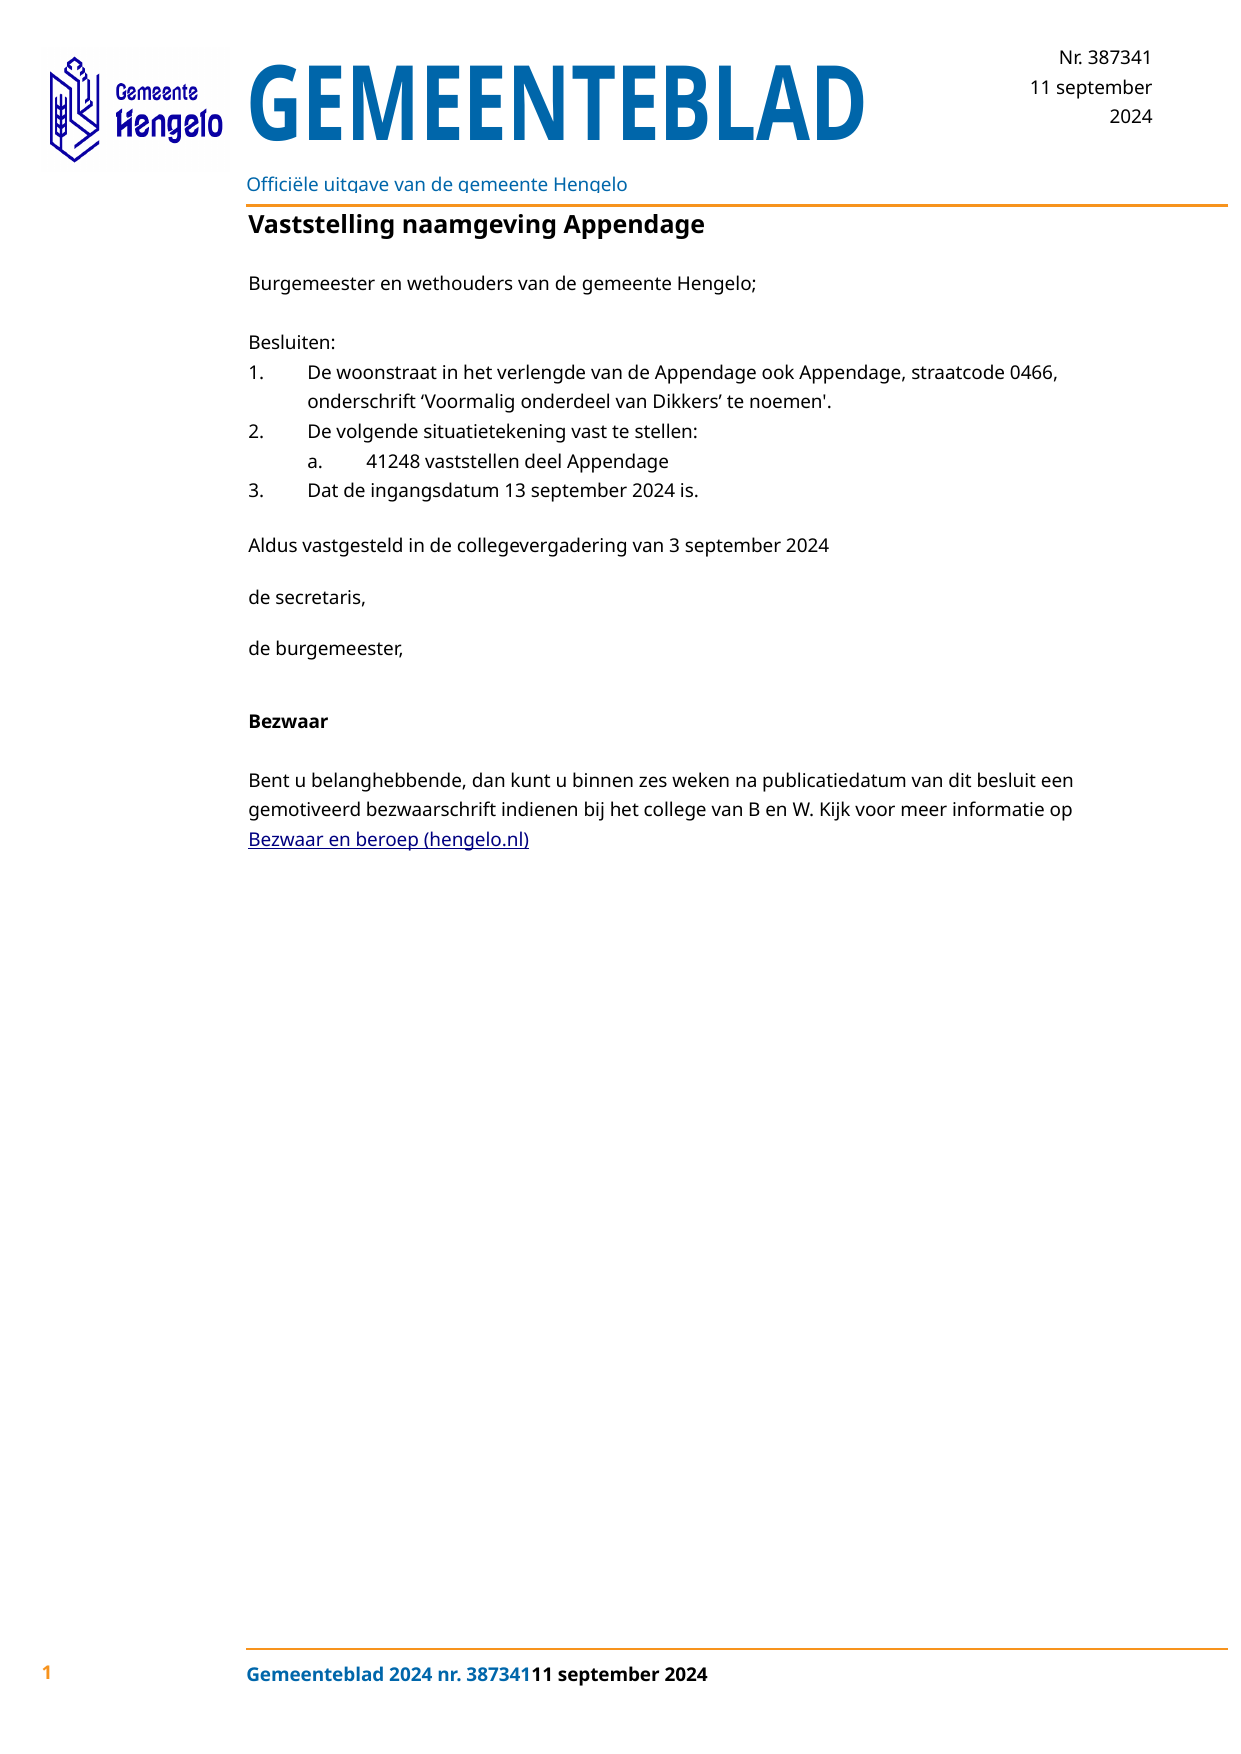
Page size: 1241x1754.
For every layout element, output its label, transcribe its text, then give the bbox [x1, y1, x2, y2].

text Besluiten: [248, 329, 1152, 355]
text de secretaris, [248, 584, 1152, 610]
picture [41, 47, 231, 172]
list 41248 vaststellen deel Appendage [307, 448, 1152, 473]
text Burgemeester en wethouders van de gemeente Hengelo; [248, 270, 1152, 296]
text Bent u belanghebbende, dan kunt u binnen zes weken na publicatiedatum van dit besluit een gemotiveerd bezwaarschrift indienen bij het college van B en W. Kijk voor meer informatie op Bezwaar en beroep (hengelo.nl) [248, 767, 1152, 852]
list De volgende situatietekening vast te stellen: [248, 418, 1152, 444]
text Bezwaar [248, 708, 1152, 734]
text Aldus vastgesteld in de collegevergadering van 3 september 2024 [248, 533, 1152, 558]
list De woonstraat in het verlengde van de Appendage ook Appendage, straatcode 0466, onderschrift ‘Voormalig onderdeel van Dikkers’ te noemen'. [248, 359, 1152, 414]
text Vaststelling naamgeving Appendage [248, 207, 1152, 241]
list Dat de ingangsdatum 13 september 2024 is. [248, 477, 1152, 503]
text de burgemeester, [248, 636, 1152, 661]
